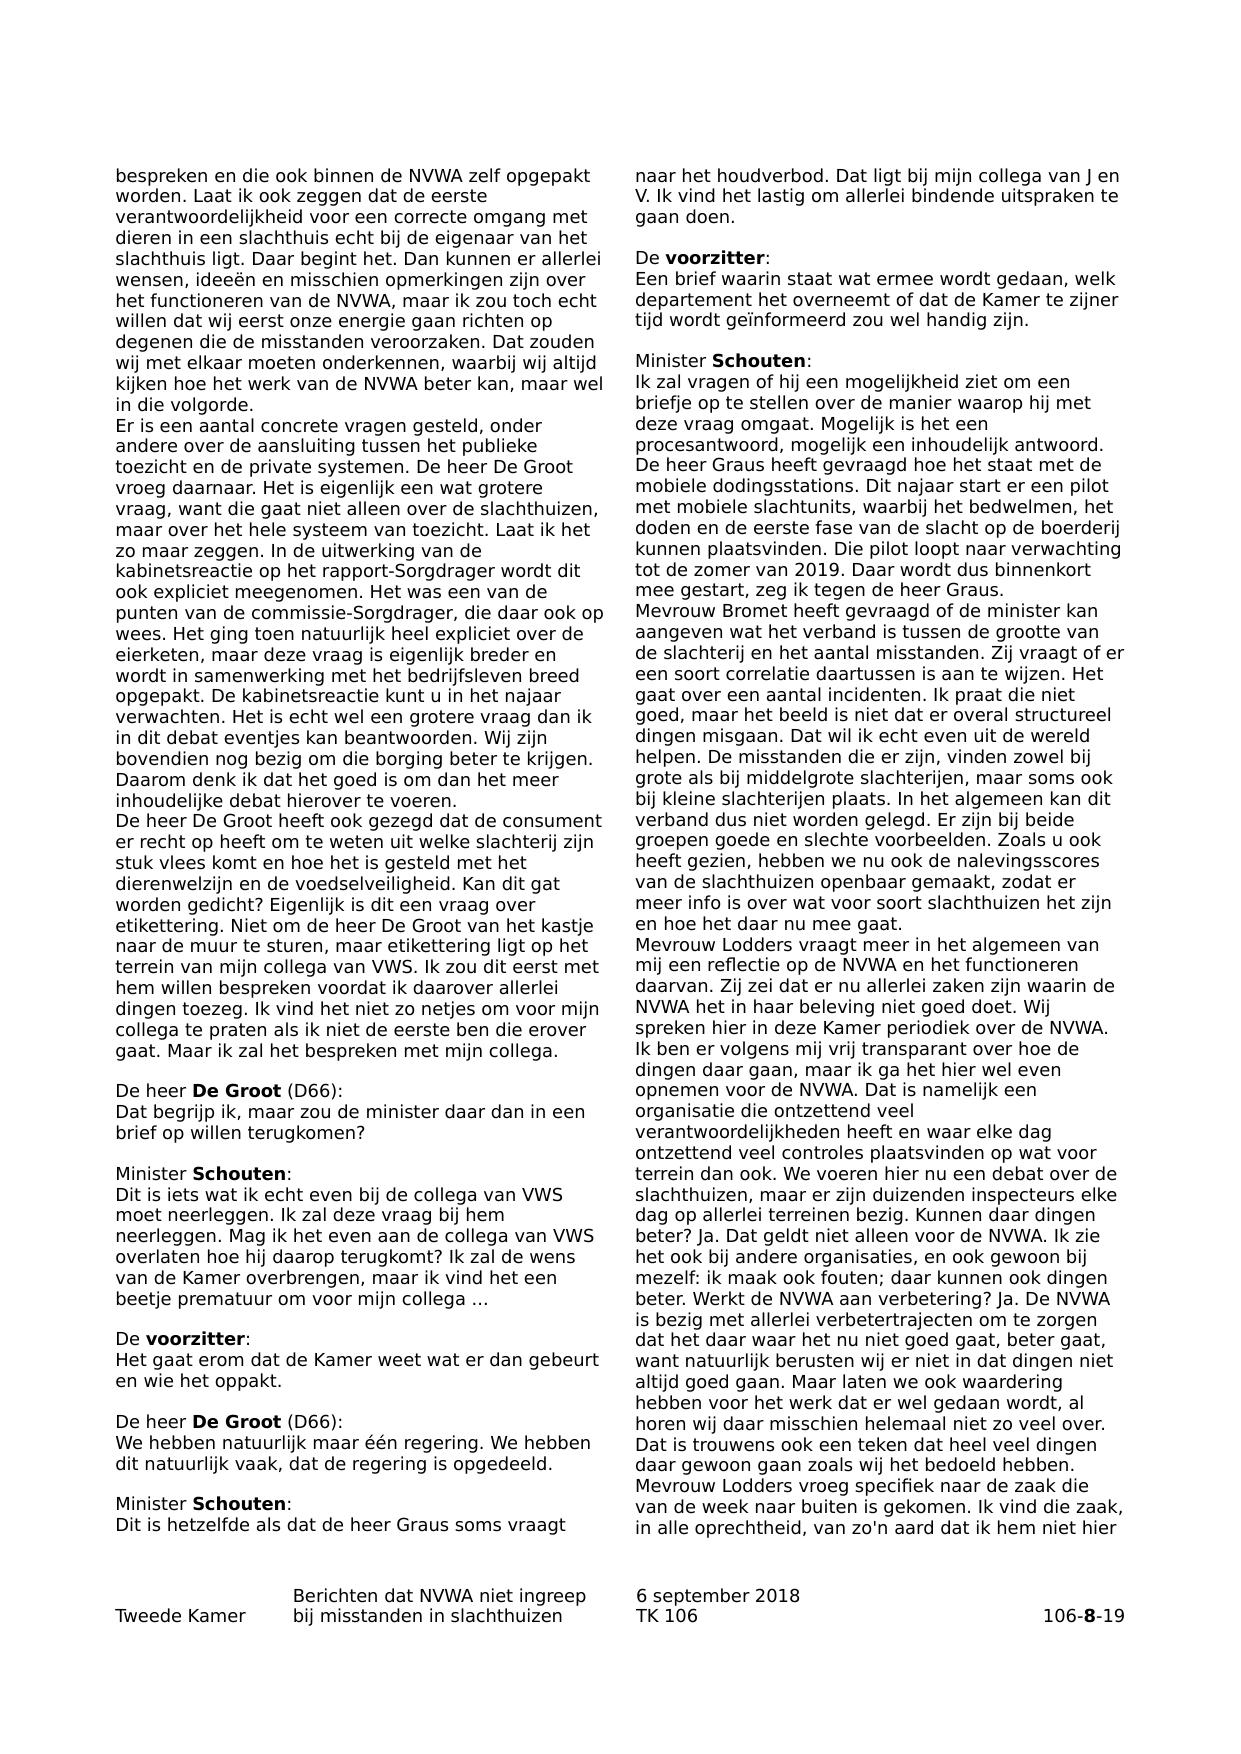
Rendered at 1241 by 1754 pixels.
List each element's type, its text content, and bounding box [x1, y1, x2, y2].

text De voorzitter: [115, 1329, 605, 1350]
text De voorzitter: [635, 248, 1125, 268]
text Een brief waarin staat wat ermee wordt gedaan, welk departement het overneemt of dat de Kamer te zijner tijd wordt geïnformeerd zou wel handig zijn. [635, 268, 1125, 331]
text Mevrouw Lodders vroeg specifiek naar de zaak die van de week naar buiten is gekomen. Ik vind die zaak, in alle oprechtheid, van zo'n aard dat ik hem niet hier [635, 1476, 1125, 1538]
text Er is een aantal concrete vragen gesteld, onder andere over de aansluiting tussen het publieke toezicht en de private systemen. De heer De Groot vroeg daarnaar. Het is eigenlijk een wat grotere vraag, want die gaat niet alleen over de slachthuizen, maar over het hele systeem van toezicht. Laat ik het zo maar zeggen. In de uitwerking van de kabinetsreactie op het rapport-Sorgdrager wordt dit ook expliciet meegenomen. Het was een van de punten van de commissie-Sorgdrager, die daar ook op wees. Het ging toen natuurlijk heel expliciet over de eierketen, maar deze vraag is eigenlijk breder en wordt in samenwerking met het bedrijfsleven breed opgepakt. De kabinetsreactie kunt u in het najaar verwachten. Het is echt wel een grotere vraag dan ik in dit debat eventjes kan beantwoorden. Wij zijn bovendien nog bezig om die borging beter te krijgen. Daarom denk ik dat het goed is om dan het meer inhoudelijke debat hierover te voeren. [115, 415, 605, 811]
text De heer De Groot (D66): [115, 1412, 605, 1432]
text Minister Schouten: [635, 351, 1125, 372]
text De heer Graus heeft gevraagd hoe het staat met de mobiele dodingsstations. Dit najaar start er een pilot met mobiele slachtunits, waarbij het bedwelmen, het doden en de eerste fase van de slacht op de boerderij kunnen plaatsvinden. Die pilot loopt naar verwachting tot de zomer van 2019. Daar wordt dus binnenkort mee gestart, zeg ik tegen de heer Graus. [635, 455, 1125, 601]
text Dit is iets wat ik echt even bij de collega van VWS moet neerleggen. Ik zal deze vraag bij hem neerleggen. Mag ik het even aan de collega van VWS overlaten hoe hij daarop terugkomt? Ik zal de wens van de Kamer overbrengen, maar ik vind het een beetje prematuur om voor mijn collega ... [115, 1184, 605, 1309]
text Het gaat erom dat de Kamer weet wat er dan gebeurt en wie het oppakt. [115, 1350, 605, 1392]
text Mevrouw Bromet heeft gevraagd of de minister kan aangeven wat het verband is tussen de grootte van de slachterij en het aantal misstanden. Zij vraagt of er een soort correlatie daartussen is aan te wijzen. Het gaat over een aantal incidenten. Ik praat die niet goed, maar het beeld is niet dat er overal structureel dingen misgaan. Dat wil ik echt even uit de wereld helpen. De misstanden die er zijn, vinden zowel bij grote als bij middelgrote slachterijen, maar soms ook bij kleine slachterijen plaats. In het algemeen kan dit verband dus niet worden gelegd. Er zijn bij beide groepen goede en slechte voorbeelden. Zoals u ook heeft gezien, hebben we nu ook de nalevingsscores van de slachthuizen openbaar gemaakt, zodat er meer info is over wat voor soort slachthuizen het zijn en hoe het daar nu mee gaat. [635, 601, 1125, 934]
text Minister Schouten: [115, 1494, 605, 1515]
text De heer De Groot (D66): [115, 1081, 605, 1102]
text Ik zal vragen of hij een mogelijkheid ziet om een briefje op te stellen over de manier waarop hij met deze vraag omgaat. Mogelijk is het een procesantwoord, mogelijk een inhoudelijk antwoord. [635, 372, 1125, 455]
text We hebben natuurlijk maar één regering. We hebben dit natuurlijk vaak, dat de regering is opgedeeld. [115, 1432, 605, 1474]
text De heer De Groot heeft ook gezegd dat de consument er recht op heeft om te weten uit welke slachterij zijn stuk vlees komt en hoe het is gesteld met het dierenwelzijn en de voedselveiligheid. Kan dit gat worden gedicht? Eigenlijk is dit een vraag over etikettering. Niet om de heer De Groot van het kastje naar de muur te sturen, maar etikettering ligt op het terrein van mijn collega van VWS. Ik zou dit eerst met hem willen bespreken voordat ik daarover allerlei dingen toezeg. Ik vind het niet zo netjes om voor mijn collega te praten als ik niet de eerste ben die erover gaat. Maar ik zal het bespreken met mijn collega. [115, 811, 605, 1061]
text Minister Schouten: [115, 1163, 605, 1184]
text Dit is hetzelfde als dat de heer Graus soms vraagt [115, 1515, 605, 1536]
text Mevrouw Lodders vraagt meer in het algemeen van mij een reflectie op de NVWA en het functioneren daarvan. Zij zei dat er nu allerlei zaken zijn waarin de NVWA het in haar beleving niet goed doet. Wij spreken hier in deze Kamer periodiek over de NVWA. Ik ben er volgens mij vrij transparant over hoe de dingen daar gaan, maar ik ga het hier wel even opnemen voor de NVWA. Dat is namelijk een organisatie die ontzettend veel verantwoordelijkheden heeft en waar elke dag ontzettend veel controles plaatsvinden op wat voor terrein dan ook. We voeren hier nu een debat over de slachthuizen, maar er zijn duizenden inspecteurs elke dag op allerlei terreinen bezig. Kunnen daar dingen beter? Ja. Dat geldt niet alleen voor de NVWA. Ik zie het ook bij andere organisaties, en ook gewoon bij mezelf: ik maak ook fouten; daar kunnen ook dingen beter. Werkt de NVWA aan verbetering? Ja. De NVWA is bezig met allerlei verbetertrajecten om te zorgen dat het daar waar het nu niet goed gaat, beter gaat, want natuurlijk berusten wij er niet in dat dingen niet altijd goed gaan. Maar laten we ook waardering hebben voor het werk dat er wel gedaan wordt, al horen wij daar misschien helemaal niet zo veel over. Dat is trouwens ook een teken dat heel veel dingen daar gewoon gaan zoals wij het bedoeld hebben. [635, 934, 1125, 1476]
text Dat begrijp ik, maar zou de minister daar dan in een brief op willen terugkomen? [115, 1102, 605, 1143]
text bespreken en die ook binnen de NVWA zelf opgepakt worden. Laat ik ook zeggen dat de eerste verantwoordelijkheid voor een correcte omgang met dieren in een slachthuis echt bij de eigenaar van het slachthuis ligt. Daar begint het. Dan kunnen er allerlei wensen, ideeën en misschien opmerkingen zijn over het functioneren van de NVWA, maar ik zou toch echt willen dat wij eerst onze energie gaan richten op degenen die de misstanden veroorzaken. Dat zouden wij met elkaar moeten onderkennen, waarbij wij altijd kijken hoe het werk van de NVWA beter kan, maar wel in die volgorde. [115, 165, 605, 415]
text naar het houdverbod. Dat ligt bij mijn collega van J en V. Ik vind het lastig om allerlei bindende uitspraken te gaan doen. [635, 165, 1125, 228]
